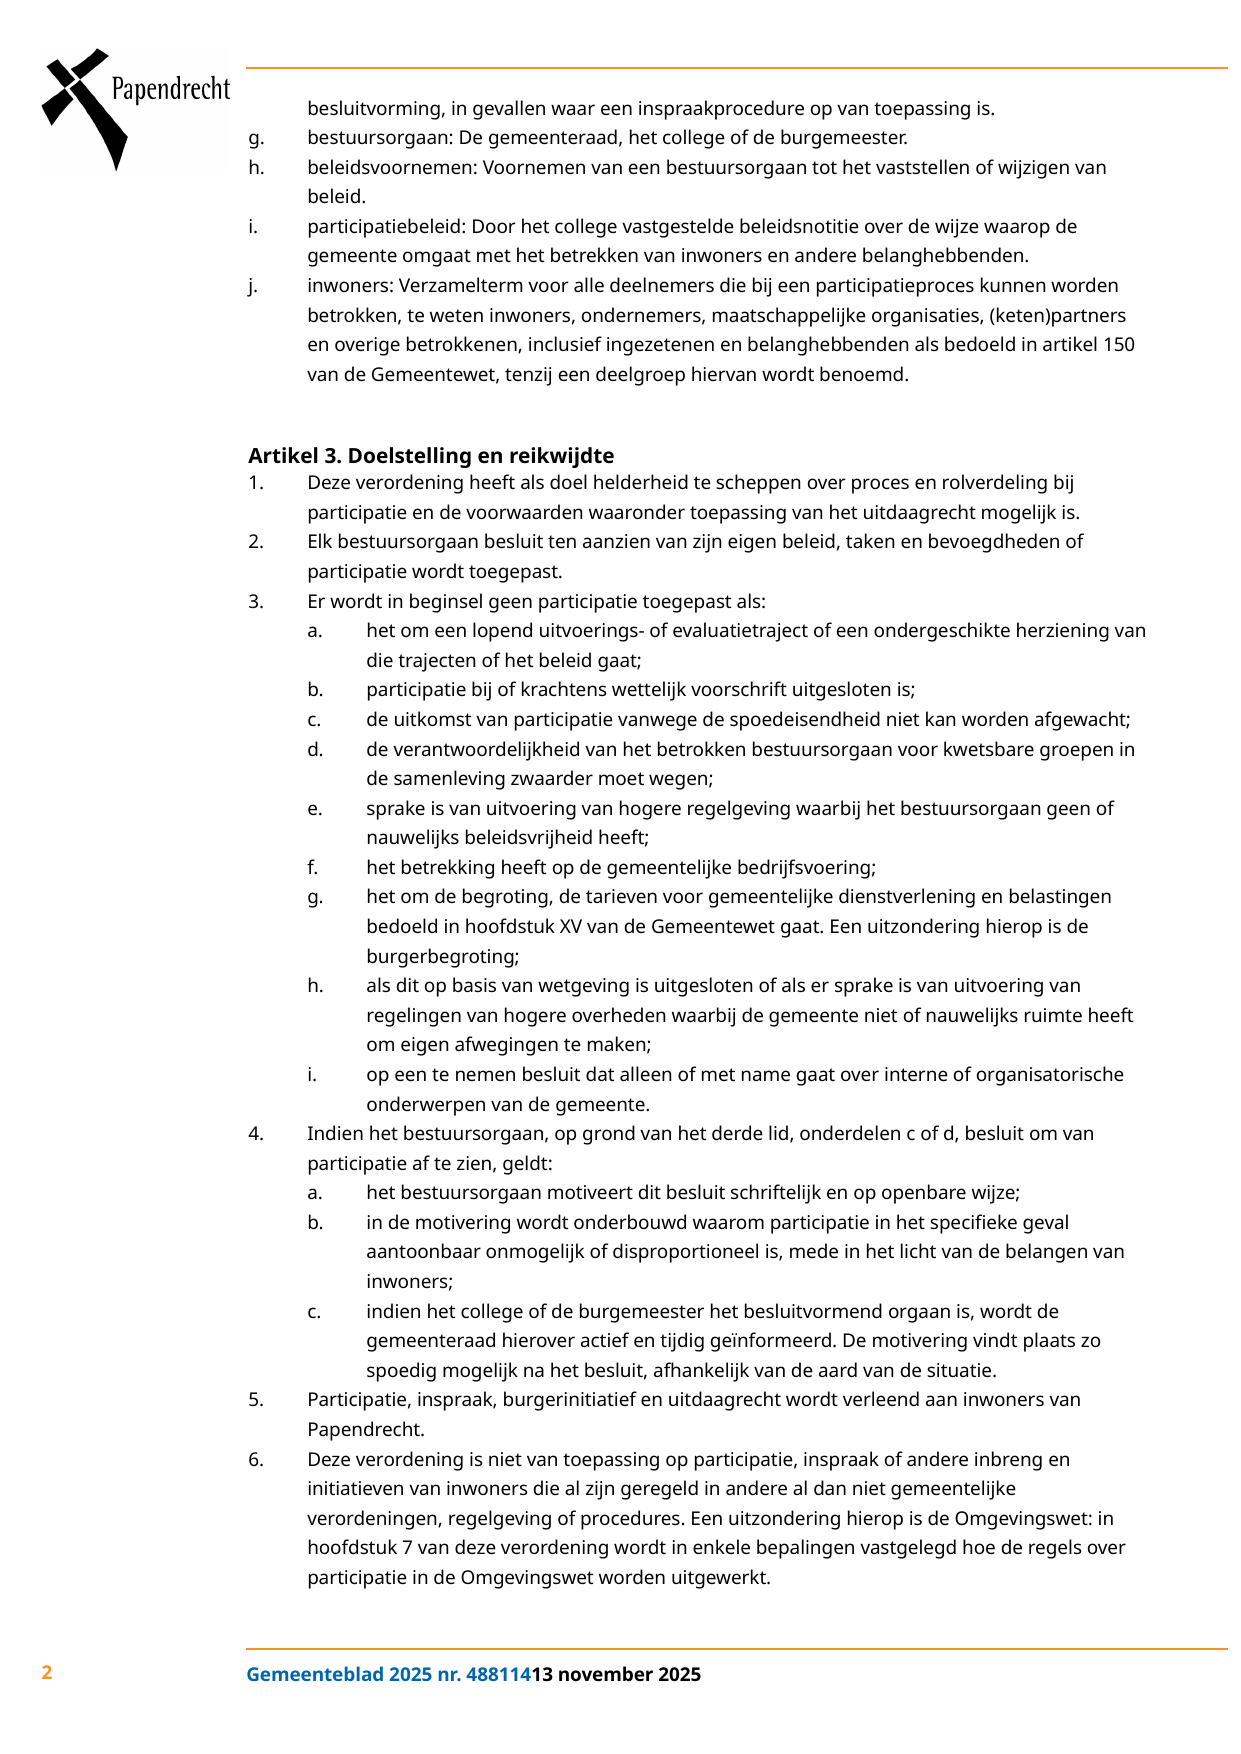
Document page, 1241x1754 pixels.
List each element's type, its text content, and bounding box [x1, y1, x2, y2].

list het om de begroting, de tarieven voor gemeentelijke dienstverlening en belastingen bedoeld in hoofdstuk XV van de Gemeentewet gaat. Een uitzondering hierop is de burgerbegroting; [307, 884, 1152, 968]
list Participatie, inspraak, burgerinitiatief en uitdaagrecht wordt verleend aan inwoners van Papendrecht. [248, 1387, 1152, 1442]
list op een te nemen besluit dat alleen of met name gaat over interne of organisatorische onderwerpen van de gemeente. [307, 1061, 1152, 1116]
list beleidsvoornemen: Voornemen van een bestuursorgaan tot het vaststellen of wijzigen van beleid. [248, 154, 1152, 209]
list Elk bestuursorgaan besluit ten aanzien van zijn eigen beleid, taken en bevoegdheden of participatie wordt toegepast. [248, 529, 1152, 584]
list Indien het bestuursorgaan, op grond van het derde lid, onderdelen c of d, besluit om van participatie af te zien, geldt: [248, 1120, 1152, 1176]
list Er wordt in beginsel geen participatie toegepast als: [248, 588, 1152, 613]
list de verantwoordelijkheid van het betrokken bestuursorgaan voor kwetsbare groepen in de samenleving zwaarder moet wegen; [307, 736, 1152, 791]
list bestuursorgaan: De gemeenteraad, het college of de burgemeester. [248, 124, 1152, 150]
list als dit op basis van wetgeving is uitgesloten of als er sprake is van uitvoering van regelingen van hogere overheden waarbij de gemeente niet of nauwelijks ruimte heeft om eigen afwegingen te maken; [307, 972, 1152, 1057]
list participatie bij of krachtens wettelijk voorschrift uitgesloten is; [307, 677, 1152, 702]
list indien het college of de burgemeester het besluitvormend orgaan is, wordt de gemeenteraad hierover actief en tijdig geïnformeerd. De motivering vindt plaats zo spoedig mogelijk na het besluit, afhankelijk van de aard van de situatie. [307, 1298, 1152, 1383]
list in de motivering wordt onderbouwd waarom participatie in het specifieke geval aantoonbaar onmogelijk of disproportioneel is, mede in het licht van de belangen van inwoners; [307, 1209, 1152, 1294]
list het bestuursorgaan motiveert dit besluit schriftelijk en op openbare wijze; [307, 1179, 1152, 1205]
text Artikel 3. Doelstelling en reikwijdte [248, 441, 1152, 469]
list Deze verordening is niet van toepassing op participatie, inspraak of andere inbreng en initiatieven van inwoners die al zijn geregeld in andere al dan niet gemeentelijke verordeningen, regelgeving of procedures. Een uitzondering hierop is de Omgevingswet: in hoofdstuk 7 van deze verordening wordt in enkele bepalingen vastgelegd hoe de regels over participatie in de Omgevingswet worden uitgewerkt. [248, 1446, 1152, 1590]
list sprake is van uitvoering van hogere regelgeving waarbij het bestuursorgaan geen of nauwelijks beleidsvrijheid heeft; [307, 795, 1152, 850]
picture [41, 47, 231, 172]
list besluitvorming, in gevallen waar een inspraakprocedure op van toepassing is. [248, 95, 1152, 121]
list Deze verordening heeft als doel helderheid te scheppen over proces en rolverdeling bij participatie en de voorwaarden waaronder toepassing van het uitdaagrecht mogelijk is. [248, 469, 1152, 525]
list de uitkomst van participatie vanwege de spoedeisendheid niet kan worden afgewacht; [307, 706, 1152, 732]
list inwoners: Verzamelterm voor alle deelnemers die bij een participatieproces kunnen worden betrokken, te weten inwoners, ondernemers, maatschappelijke organisaties, (keten)partners en overige betrokkenen, inclusief ingezetenen en belanghebbenden als bedoeld in artikel 150 van de Gemeentewet, tenzij een deelgroep hiervan wordt benoemd. [248, 272, 1152, 387]
list het om een lopend uitvoerings- of evaluatietraject of een ondergeschikte herziening van die trajecten of het beleid gaat; [307, 617, 1152, 673]
list het betrekking heeft op de gemeentelijke bedrijfsvoering; [307, 854, 1152, 880]
list participatiebeleid: Door het college vastgestelde beleidsnotitie over de wijze waarop de gemeente omgaat met het betrekken van inwoners en andere belanghebbenden. [248, 213, 1152, 268]
